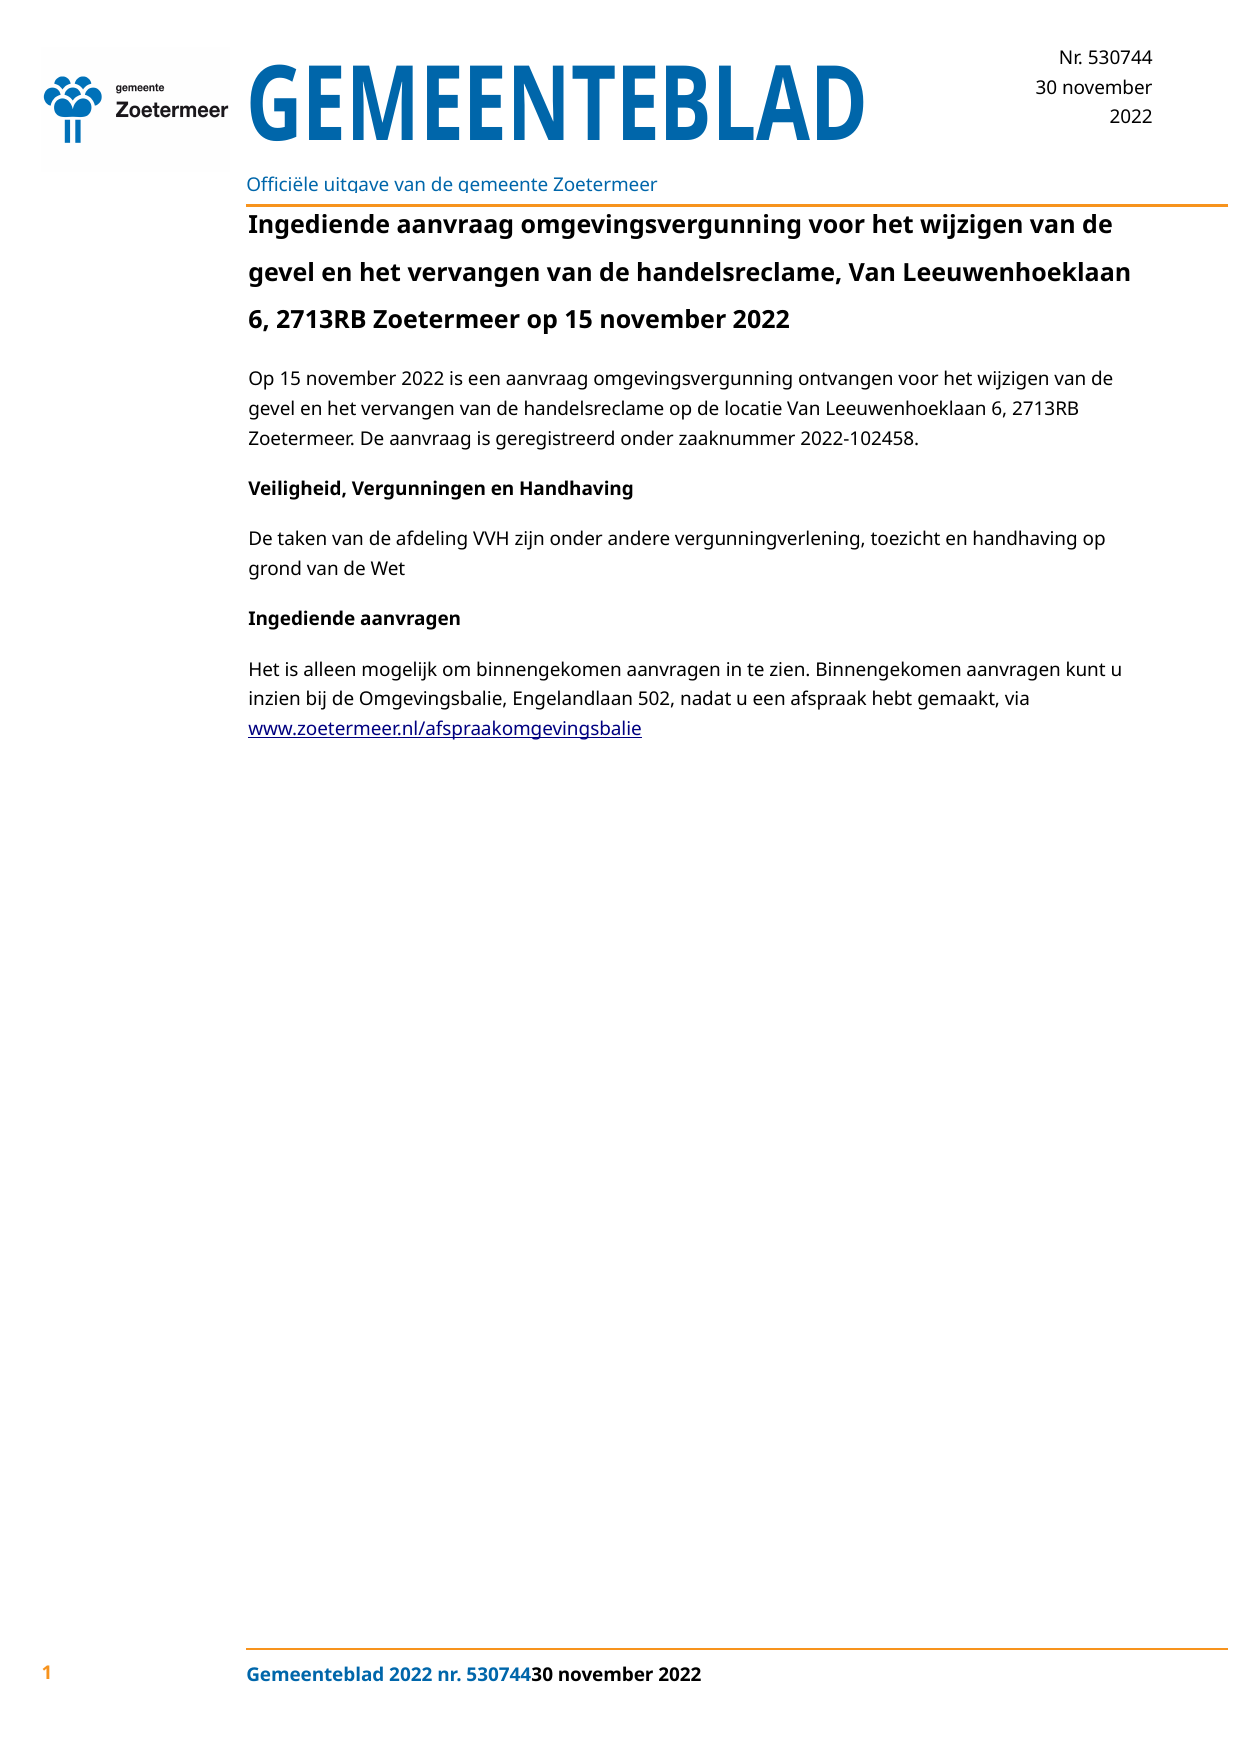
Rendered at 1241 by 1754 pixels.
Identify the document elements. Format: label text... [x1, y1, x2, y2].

text De taken van de afdeling VVH zijn onder andere vergunningverlening, toezicht en handhaving op grond van de Wet [248, 526, 1152, 581]
text Op 15 november 2022 is een aanvraag omgevingsvergunning ontvangen voor het wijzigen van de gevel en het vervangen van de handelsreclame op de locatie Van Leeuwenhoeklaan 6, 2713RB Zoetermeer. De aanvraag is geregistreerd onder zaaknummer 2022-102458. [248, 366, 1152, 450]
text Ingediende aanvraag omgevingsvergunning voor het wijzigen van de gevel en het vervangen van de handelsreclame, Van Leeuwenhoeklaan 6, 2713RB Zoetermeer op 15 november 2022 [248, 207, 1152, 336]
text Het is alleen mogelijk om binnengekomen aanvragen in te zien. Binnengekomen aanvragen kunt u inzien bij de Omgevingsbalie, Engelandlaan 502, nadat u een afspraak hebt gemaakt, via www.zoetermeer.nl/afspraakomgevingsbalie [248, 656, 1152, 741]
picture [41, 47, 231, 172]
text Veiligheid, Vergunningen en Handhaving [248, 475, 1152, 501]
text Ingediende aanvragen [248, 606, 1152, 631]
